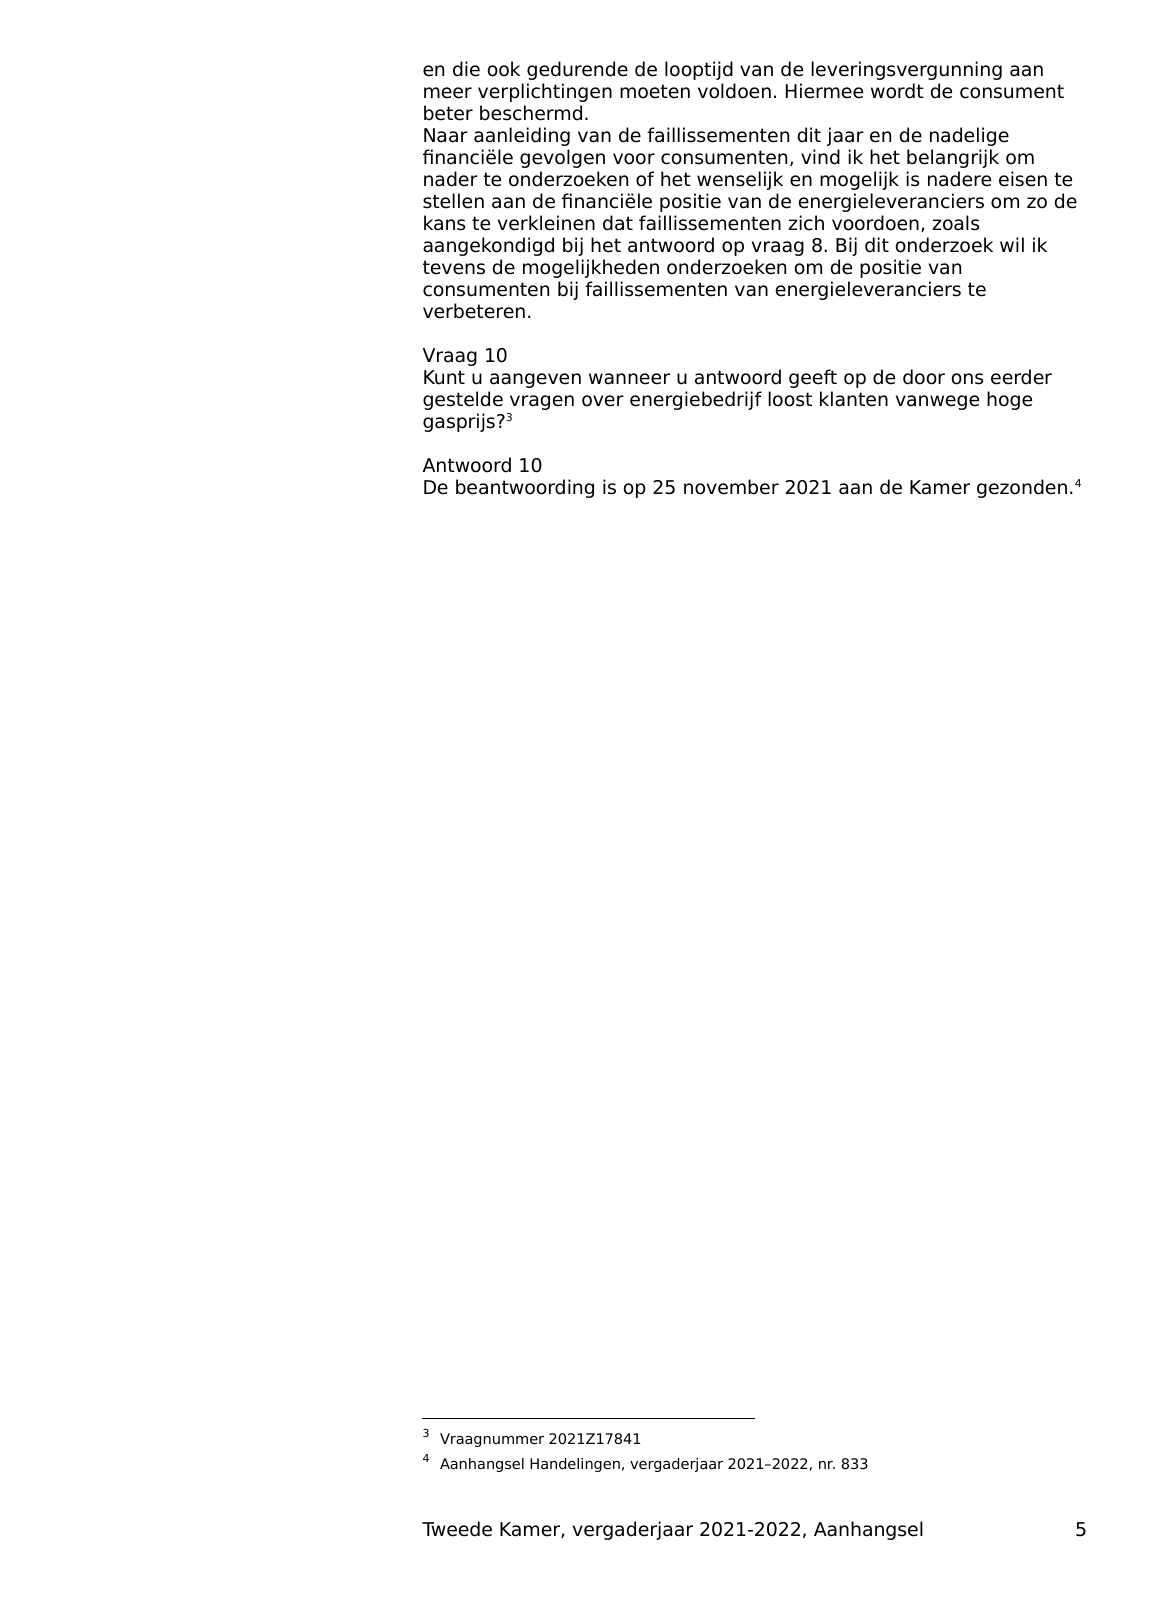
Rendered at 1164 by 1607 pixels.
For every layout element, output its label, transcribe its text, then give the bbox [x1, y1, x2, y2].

text Antwoord 10 [422, 455, 1087, 477]
text Aanhangsel Handelingen, vergaderjaar 2021–2022, nr. 833 [422, 1452, 1087, 1474]
text Naar aanleiding van de faillissementen dit jaar en de nadelige financiële gevolgen voor consumenten, vind ik het belangrijk om nader te onderzoeken of het wenselijk en mogelijk is nadere eisen te stellen aan de financiële positie van de energieleveranciers om zo de kans te verkleinen dat faillissementen zich voordoen, zoals aangekondigd bij het antwoord op vraag 8. Bij dit onderzoek wil ik tevens de mogelijkheden onderzoeken om de positie van consumenten bij faillissementen van energieleveranciers te verbeteren. [422, 125, 1087, 323]
text en die ook gedurende de looptijd van de leveringsvergunning aan meer verplichtingen moeten voldoen. Hiermee wordt de consument beter beschermd. [422, 59, 1087, 125]
text De beantwoording is op 25 november 2021 aan de Kamer gezonden. [422, 477, 1087, 499]
text Kunt u aangeven wanneer u antwoord geeft op de door ons eerder gestelde vragen over energiebedrijf loost klanten vanwege hoge gasprijs? [422, 367, 1087, 433]
text Vraagnummer 2021Z17841 [422, 1427, 1087, 1449]
text Vraag 10 [422, 345, 1087, 367]
